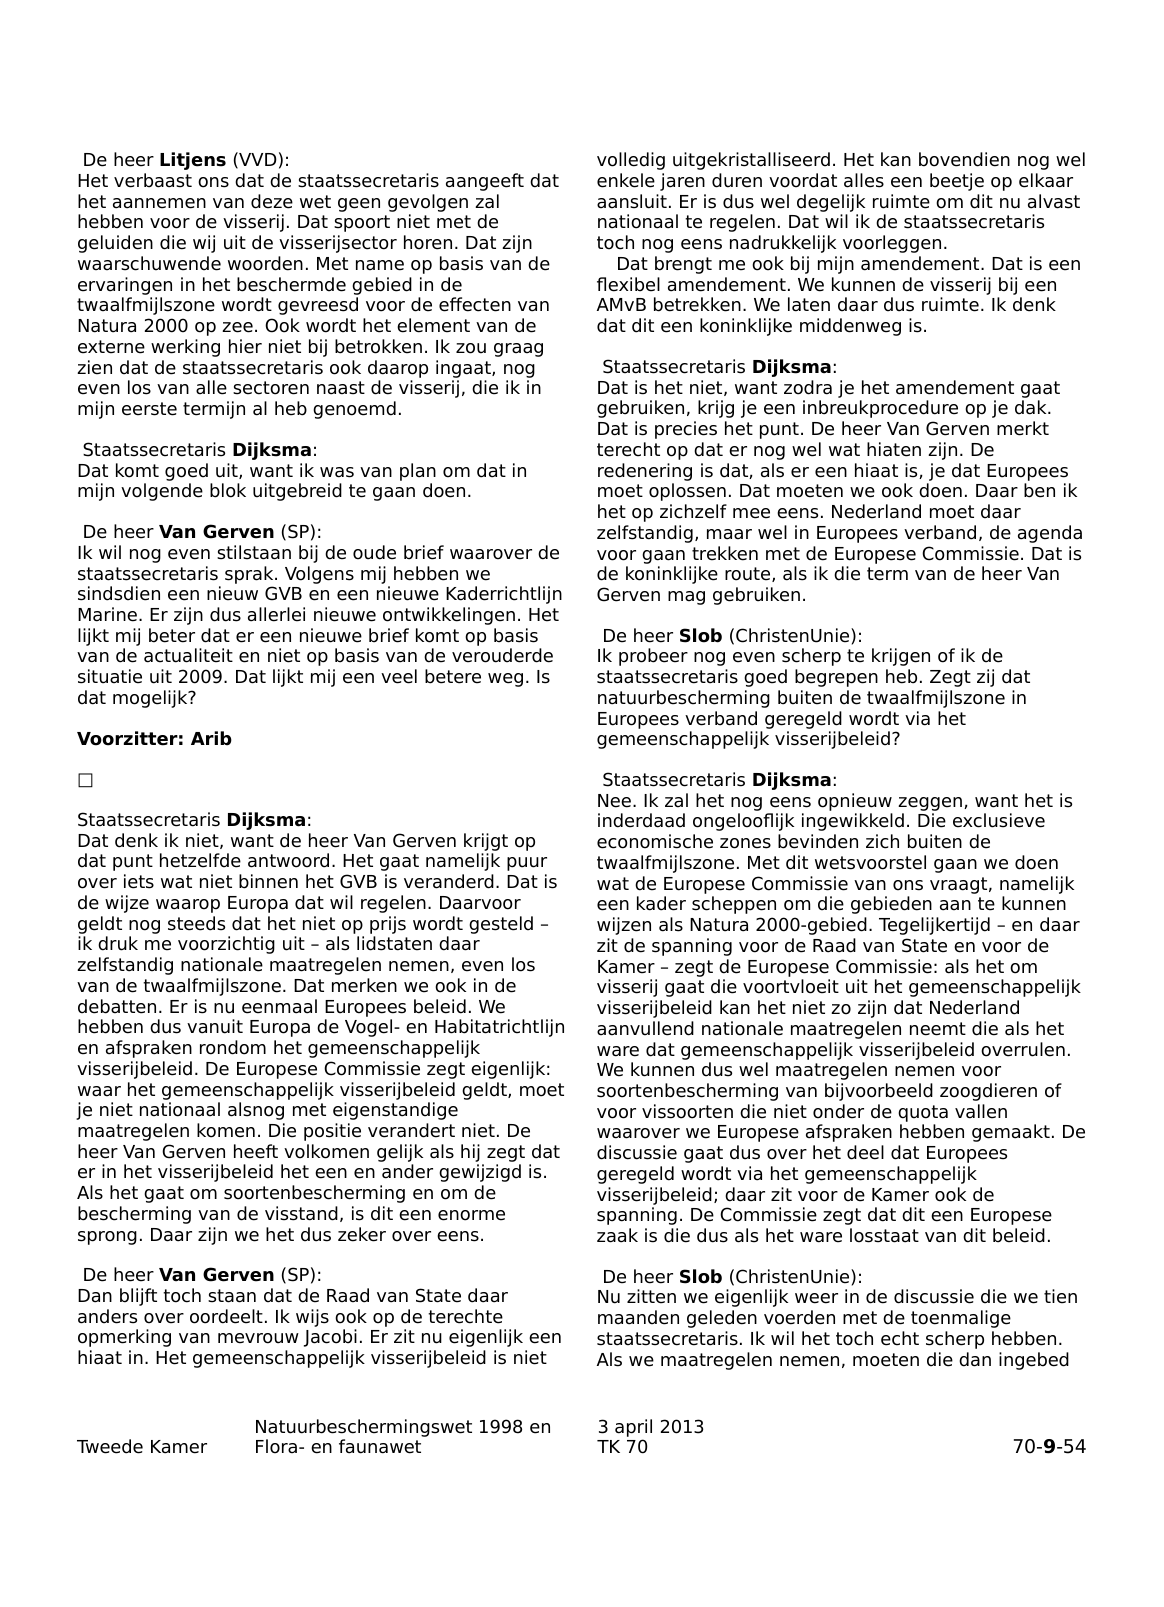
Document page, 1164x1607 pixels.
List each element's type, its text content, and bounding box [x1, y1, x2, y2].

text Het verbaast ons dat de staatssecretaris aangeeft dat het aannemen van deze wet geen gevolgen zal hebben voor de visserij. Dat spoort niet met de geluiden die wij uit de visserijsector horen. Dat zijn waarschuwende woorden. Met name op basis van de ervaringen in het beschermde gebied in de twaalfmijlszone wordt gevreesd voor de effecten van Natura 2000 op zee. Ook wordt het element van de externe werking hier niet bij betrokken. Ik zou graag zien dat de staatssecretaris ook daarop ingaat, nog even los van alle sectoren naast de visserij, die ik in mijn eerste termijn al heb genoemd. [77, 171, 567, 420]
text Dat komt goed uit, want ik was van plan om dat in mijn volgende blok uitgebreid te gaan doen. [77, 460, 567, 502]
text De heer Van Gerven (SP): [77, 522, 567, 543]
text Dan blijft toch staan dat de Raad van State daar anders over oordeelt. Ik wijs ook op de terechte opmerking van mevrouw Jacobi. Er zit nu eigenlijk een hiaat in. Het gemeenschappelijk visserijbeleid is niet [77, 1286, 567, 1369]
text De heer Van Gerven (SP): [77, 1265, 567, 1286]
text De heer Slob (ChristenUnie): [596, 626, 1087, 646]
text Ik probeer nog even scherp te krijgen of ik de staatssecretaris goed begrepen heb. Zegt zij dat natuurbescherming buiten de twaalfmijlszone in Europees verband geregeld wordt via het gemeenschappelijk visserijbeleid? [596, 646, 1087, 750]
text Staatssecretaris Dijksma: [596, 357, 1087, 377]
text Ik wil nog even stilstaan bij de oude brief waarover de staatssecretaris sprak. Volgens mij hebben we sindsdien een nieuw GVB en een nieuwe Kaderrichtlijn Marine. Er zijn dus allerlei nieuwe ontwikkelingen. Het lijkt mij beter dat er een nieuwe brief komt op basis van de actualiteit en niet op basis van de verouderde situatie uit 2009. Dat lijkt mij een veel betere weg. Is dat mogelijk? [77, 543, 567, 708]
text Staatssecretaris Dijksma: [77, 440, 567, 460]
text Dat brengt me ook bij mijn amendement. Dat is een flexibel amendement. We kunnen de visserij bij een AMvB betrekken. We laten daar dus ruimte. Ik denk dat dit een koninklijke middenweg is. [596, 254, 1087, 337]
text De heer Litjens (VVD): [77, 150, 567, 171]
text Staatssecretaris Dijksma: [596, 770, 1087, 791]
text De heer Slob (ChristenUnie): [596, 1267, 1087, 1287]
text Nee. Ik zal het nog eens opnieuw zeggen, want het is inderdaad ongelooflijk ingewikkeld. Die exclusieve economische zones bevinden zich buiten de twaalfmijlszone. Met dit wetsvoorstel gaan we doen wat de Europese Commissie van ons vraagt, namelijk een kader scheppen om die gebieden aan te kunnen wijzen als Natura 2000-gebied. Tegelijkertijd – en daar zit de spanning voor de Raad van State en voor de Kamer – zegt de Europese Commissie: als het om visserij gaat die voortvloeit uit het gemeenschappelijk visserijbeleid kan het niet zo zijn dat Nederland aanvullend nationale maatregelen neemt die als het ware dat gemeenschappelijk visserijbeleid overrulen. We kunnen dus wel maatregelen nemen voor soortenbescherming van bijvoorbeeld zoogdieren of voor vissoorten die niet onder de quota vallen waarover we Europese afspraken hebben gemaakt. De discussie gaat dus over het deel dat Europees geregeld wordt via het gemeenschappelijk visserijbeleid; daar zit voor de Kamer ook de spanning. De Commissie zegt dat dit een Europese zaak is die dus als het ware losstaat van dit beleid. [596, 791, 1087, 1247]
text volledig uitgekristalliseerd. Het kan bovendien nog wel enkele jaren duren voordat alles een beetje op elkaar aansluit. Er is dus wel degelijk ruimte om dit nu alvast nationaal te regelen. Dat wil ik de staatssecretaris toch nog eens nadrukkelijk voorleggen. [596, 150, 1087, 254]
text □ [77, 769, 567, 790]
text Dat denk ik niet, want de heer Van Gerven krijgt op dat punt hetzelfde antwoord. Het gaat namelijk puur over iets wat niet binnen het GVB is veranderd. Dat is de wijze waarop Europa dat wil regelen. Daarvoor geldt nog steeds dat het niet op prijs wordt gesteld – ik druk me voorzichtig uit – als lidstaten daar zelfstandig nationale maatregelen nemen, even los van de twaalfmijlszone. Dat merken we ook in de debatten. Er is nu eenmaal Europees beleid. We hebben dus vanuit Europa de Vogel- en Habitatrichtlijn en afspraken rondom het gemeenschappelijk visserijbeleid. De Europese Commissie zegt eigenlijk: waar het gemeenschappelijk visserijbeleid geldt, moet je niet nationaal alsnog met eigenstandige maatregelen komen. Die positie verandert niet. De heer Van Gerven heeft volkomen gelijk als hij zegt dat er in het visserijbeleid het een en ander gewijzigd is. Als het gaat om soortenbescherming en om de bescherming van de visstand, is dit een enorme sprong. Daar zijn we het dus zeker over eens. [77, 831, 567, 1245]
text Nu zitten we eigenlijk weer in de discussie die we tien maanden geleden voerden met de toenmalige staatssecretaris. Ik wil het toch echt scherp hebben. Als we maatregelen nemen, moeten die dan ingebed [596, 1287, 1087, 1370]
text Dat is het niet, want zodra je het amendement gaat gebruiken, krijg je een inbreukprocedure op je dak. Dat is precies het punt. De heer Van Gerven merkt terecht op dat er nog wel wat hiaten zijn. De redenering is dat, als er een hiaat is, je dat Europees moet oplossen. Dat moeten we ook doen. Daar ben ik het op zichzelf mee eens. Nederland moet daar zelfstandig, maar wel in Europees verband, de agenda voor gaan trekken met de Europese Commissie. Dat is de koninklijke route, als ik die term van de heer Van Gerven mag gebruiken. [596, 377, 1087, 606]
text Staatssecretaris Dijksma: [77, 810, 567, 831]
text Voorzitter: Arib [77, 728, 567, 749]
